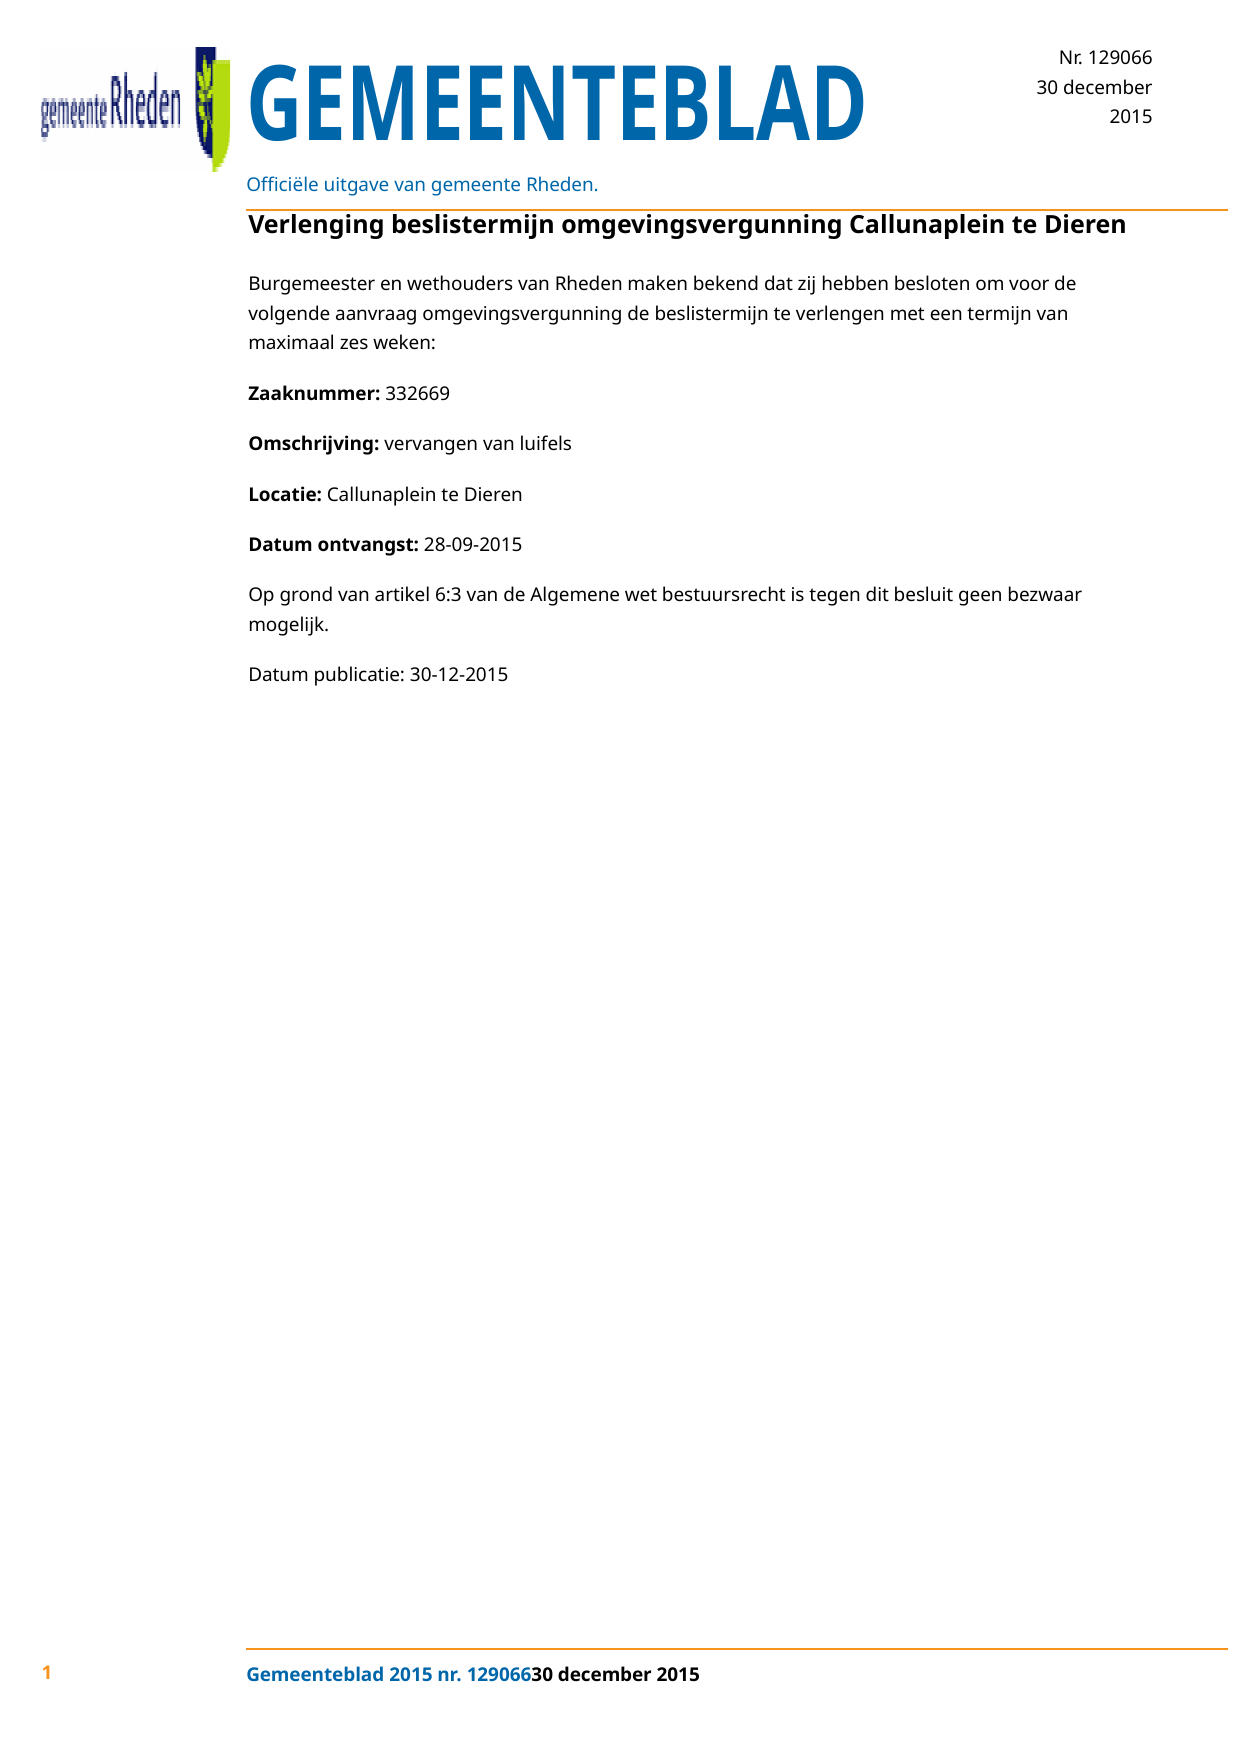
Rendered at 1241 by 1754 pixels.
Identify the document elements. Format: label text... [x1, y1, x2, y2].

text Burgemeester en wethouders van Rheden maken bekend dat zij hebben besloten om voor de volgende aanvraag omgevingsvergunning de beslistermijn te verlengen met een termijn van maximaal zes weken: [248, 270, 1152, 355]
text Locatie: Callunaplein te Dieren [248, 481, 1152, 506]
text Omschrijving: vervangen van luifels [248, 430, 1152, 456]
text Verlenging beslistermijn omgevingsvergunning Callunaplein te Dieren [248, 211, 1152, 241]
text Zaaknummer: 332669 [248, 380, 1152, 406]
text Datum ontvangst: 28-09-2015 [248, 531, 1152, 557]
text Datum publicatie: 30-12-2015 [248, 662, 1152, 687]
picture [41, 47, 231, 172]
text Op grond van artikel 6:3 van de Algemene wet bestuursrecht is tegen dit besluit geen bezwaar mogelijk. [248, 582, 1152, 637]
